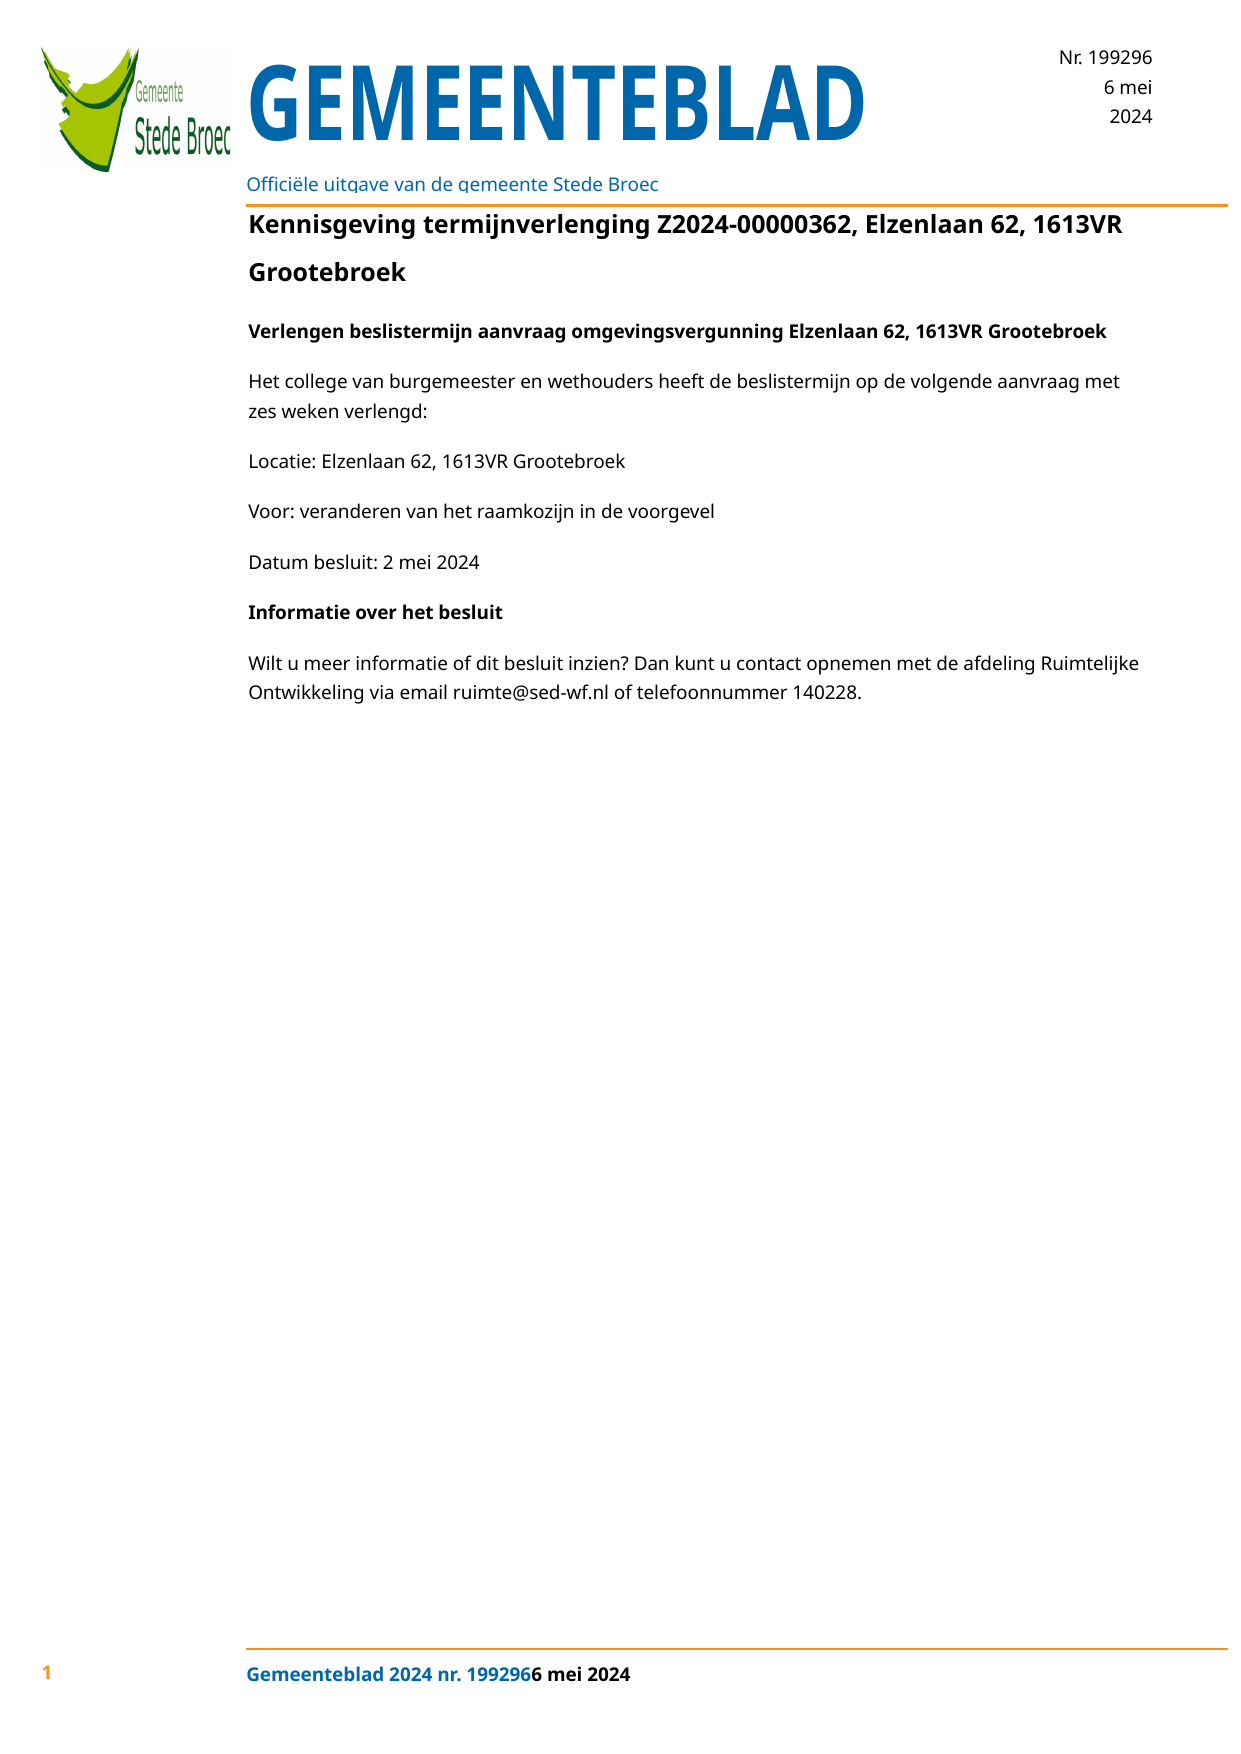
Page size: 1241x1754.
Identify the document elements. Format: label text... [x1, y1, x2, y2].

text Wilt u meer informatie of dit besluit inzien? Dan kunt u contact opnemen met de afdeling Ruimtelijke Ontwikkeling via email ruimte@sed-wf.nl of telefoonnummer 140228. [248, 650, 1152, 705]
text Locatie: Elzenlaan 62, 1613VR Grootebroek [248, 448, 1152, 474]
text Voor: veranderen van het raamkozijn in de voorgevel [248, 499, 1152, 524]
text Datum besluit: 2 mei 2024 [248, 549, 1152, 575]
text Het college van burgemeester en wethouders heeft de beslistermijn op de volgende aanvraag met zes weken verlengd: [248, 368, 1152, 424]
picture [41, 47, 231, 172]
text Informatie over het besluit [248, 599, 1152, 625]
text Verlengen beslistermijn aanvraag omgevingsvergunning Elzenlaan 62, 1613VR Grootebroek [248, 318, 1152, 344]
text Kennisgeving termijnverlenging Z2024-00000362, Elzenlaan 62, 1613VR Grootebroek [248, 207, 1152, 288]
